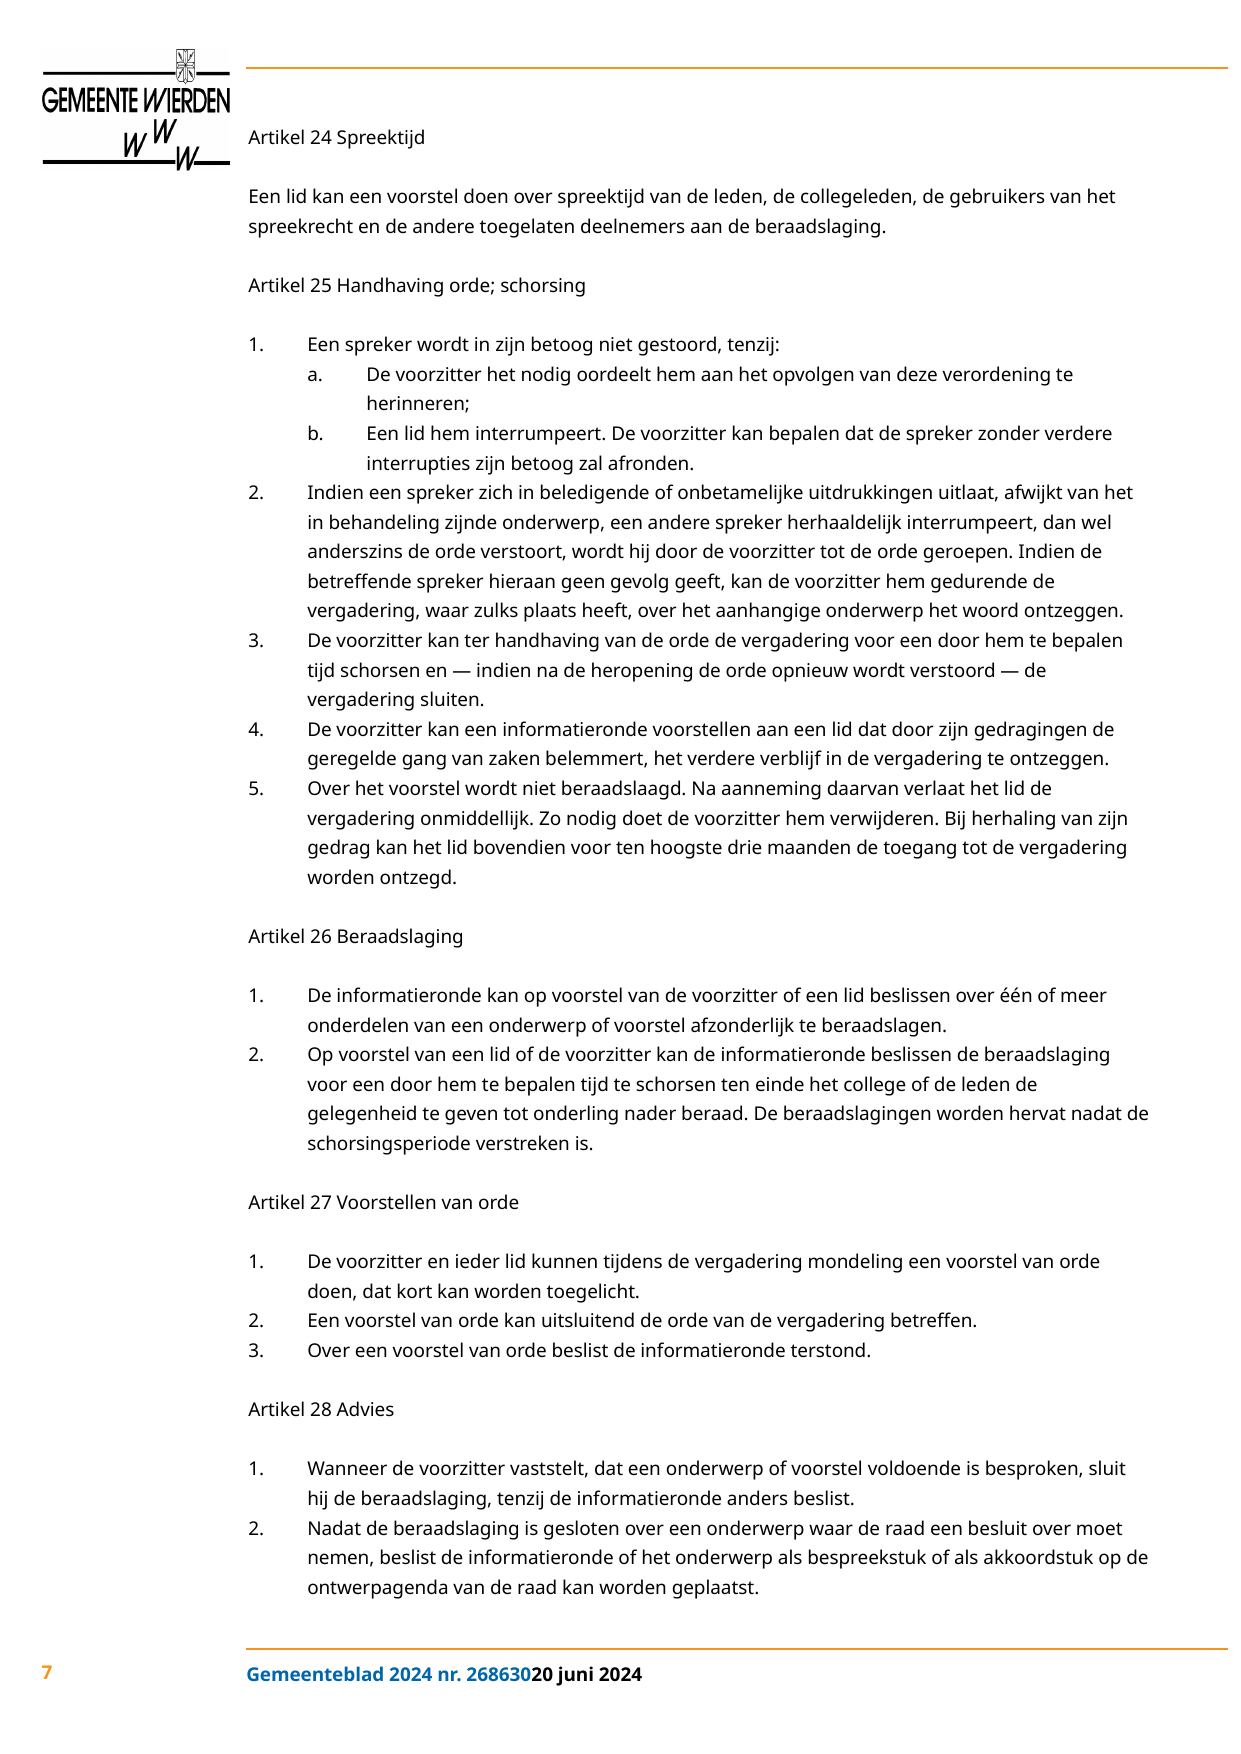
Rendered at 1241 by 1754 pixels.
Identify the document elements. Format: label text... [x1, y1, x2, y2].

text Artikel 24 Spreektijd [248, 124, 1152, 150]
text Artikel 26 Beraadslaging [248, 923, 1152, 949]
list De informatieronde kan op voorstel van de voorzitter of een lid beslissen over één of meer onderdelen van een onderwerp of voorstel afzonderlijk te beraadslagen. [248, 982, 1152, 1038]
text Artikel 25 Handhaving orde; schorsing [248, 272, 1152, 298]
text Artikel 28 Advies [248, 1396, 1152, 1422]
list Over een voorstel van orde beslist de informatieronde terstond. [248, 1337, 1152, 1363]
list Een spreker wordt in zijn betoog niet gestoord, tenzij: [248, 331, 1152, 357]
list Over het voorstel wordt niet beraadslaagd. Na aanneming daarvan verlaat het lid de vergadering onmiddellijk. Zo nodig doet de voorzitter hem verwijderen. Bij herhaling van zijn gedrag kan het lid bovendien voor ten hoogste drie maanden de toegang tot de vergadering worden ontzegd. [248, 775, 1152, 890]
text Een lid kan een voorstel doen over spreektijd van de leden, de collegeleden, de gebruikers van het spreekrecht en de andere toegelaten deelnemers aan de beraadslaging. [248, 183, 1152, 239]
list De voorzitter kan ter handhaving van de orde de vergadering voor een door hem te bepalen tijd schorsen en — indien na de heropening de orde opnieuw wordt verstoord — de vergadering sluiten. [248, 627, 1152, 712]
list Indien een spreker zich in beledigende of onbetamelijke uitdrukkingen uitlaat, afwijkt van het in behandeling zijnde onderwerp, een andere spreker herhaaldelijk interrumpeert, dan wel anderszins de orde verstoort, wordt hij door de voorzitter tot de orde geroepen. Indien de betreffende spreker hieraan geen gevolg geeft, kan de voorzitter hem gedurende de vergadering, waar zulks plaats heeft, over het aanhangige onderwerp het woord ontzeggen. [248, 479, 1152, 623]
list De voorzitter en ieder lid kunnen tijdens de vergadering mondeling een voorstel van orde doen, dat kort kan worden toegelicht. [248, 1248, 1152, 1304]
list Op voorstel van een lid of de voorzitter kan de informatieronde beslissen de beraadslaging voor een door hem te bepalen tijd te schorsen ten einde het college of de leden de gelegenheid te geven tot onderling nader beraad. De beraadslagingen worden hervat nadat de schorsingsperiode verstreken is. [248, 1041, 1152, 1156]
list Een voorstel van orde kan uitsluitend de orde van de vergadering betreffen. [248, 1308, 1152, 1333]
list De voorzitter het nodig oordeelt hem aan het opvolgen van deze verordening te herinneren; [307, 361, 1152, 416]
list Nadat de beraadslaging is gesloten over een onderwerp waar de raad een besluit over moet nemen, beslist de informatieronde of het onderwerp als bespreekstuk of als akkoordstuk op de ontwerpagenda van de raad kan worden geplaatst. [248, 1515, 1152, 1600]
list Wanneer de voorzitter vaststelt, dat een onderwerp of voorstel voldoende is besproken, sluit hij de beraadslaging, tenzij de informatieronde anders beslist. [248, 1456, 1152, 1511]
list Een lid hem interrumpeert. De voorzitter kan bepalen dat de spreker zonder verdere interrupties zijn betoog zal afronden. [307, 420, 1152, 476]
picture [41, 47, 231, 172]
text Artikel 27 Voorstellen van orde [248, 1189, 1152, 1215]
list De voorzitter kan een informatieronde voorstellen aan een lid dat door zijn gedragingen de geregelde gang van zaken belemmert, het verdere verblijf in de vergadering te ontzeggen. [248, 716, 1152, 771]
